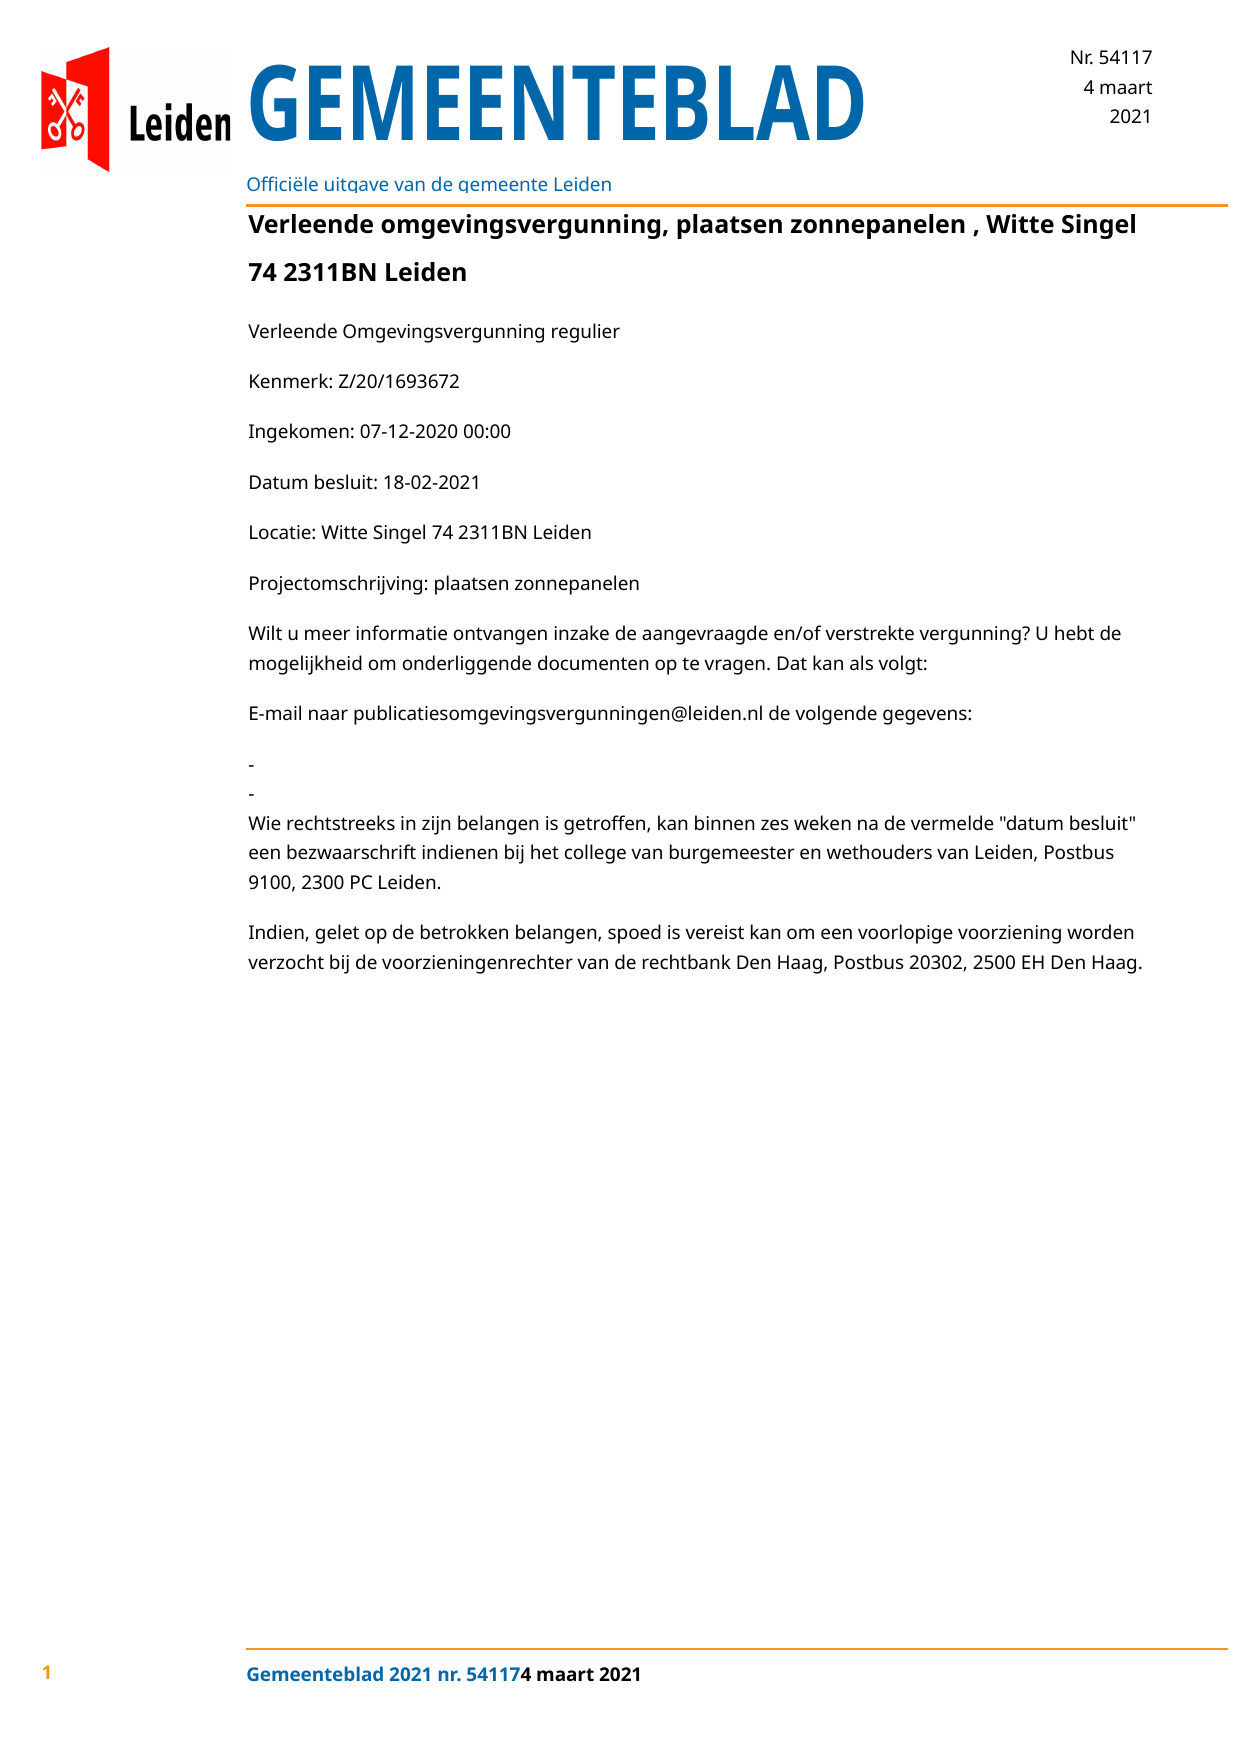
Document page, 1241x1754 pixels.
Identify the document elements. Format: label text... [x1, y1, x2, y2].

text Ingekomen: 07-12-2020 00:00 [248, 419, 1152, 444]
text Wie rechtstreeks in zijn belangen is getroffen, kan binnen zes weken na de vermelde "datum besluit" een bezwaarschrift indienen bij het college van burgemeester en wethouders van Leiden, Postbus 9100, 2300 PC Leiden. [248, 810, 1152, 895]
picture [41, 47, 231, 172]
text Wilt u meer informatie ontvangen inzake de aangevraagde en/of verstrekte vergunning? U hebt de mogelijkheid om onderliggende documenten op te vragen. Dat kan als volgt: [248, 620, 1152, 676]
text Indien, gelet op de betrokken belangen, spoed is vereist kan om een voorlopige voorziening worden verzocht bij de voorzieningenrechter van de rechtbank Den Haag, Postbus 20302, 2500 EH Den Haag. [248, 919, 1152, 975]
text Verleende omgevingsvergunning, plaatsen zonnepanelen , Witte Singel 74 2311BN Leiden [248, 207, 1152, 288]
text Projectomschrijving: plaatsen zonnepanelen [248, 570, 1152, 596]
text E-mail naar publicatiesomgevingsvergunningen@leiden.nl de volgende gegevens: [248, 700, 1152, 726]
text Datum besluit: 18-02-2021 [248, 469, 1152, 495]
text Verleende Omgevingsvergunning regulier [248, 318, 1152, 344]
text Kenmerk: Z/20/1693672 [248, 368, 1152, 394]
text Locatie: Witte Singel 74 2311BN Leiden [248, 519, 1152, 545]
